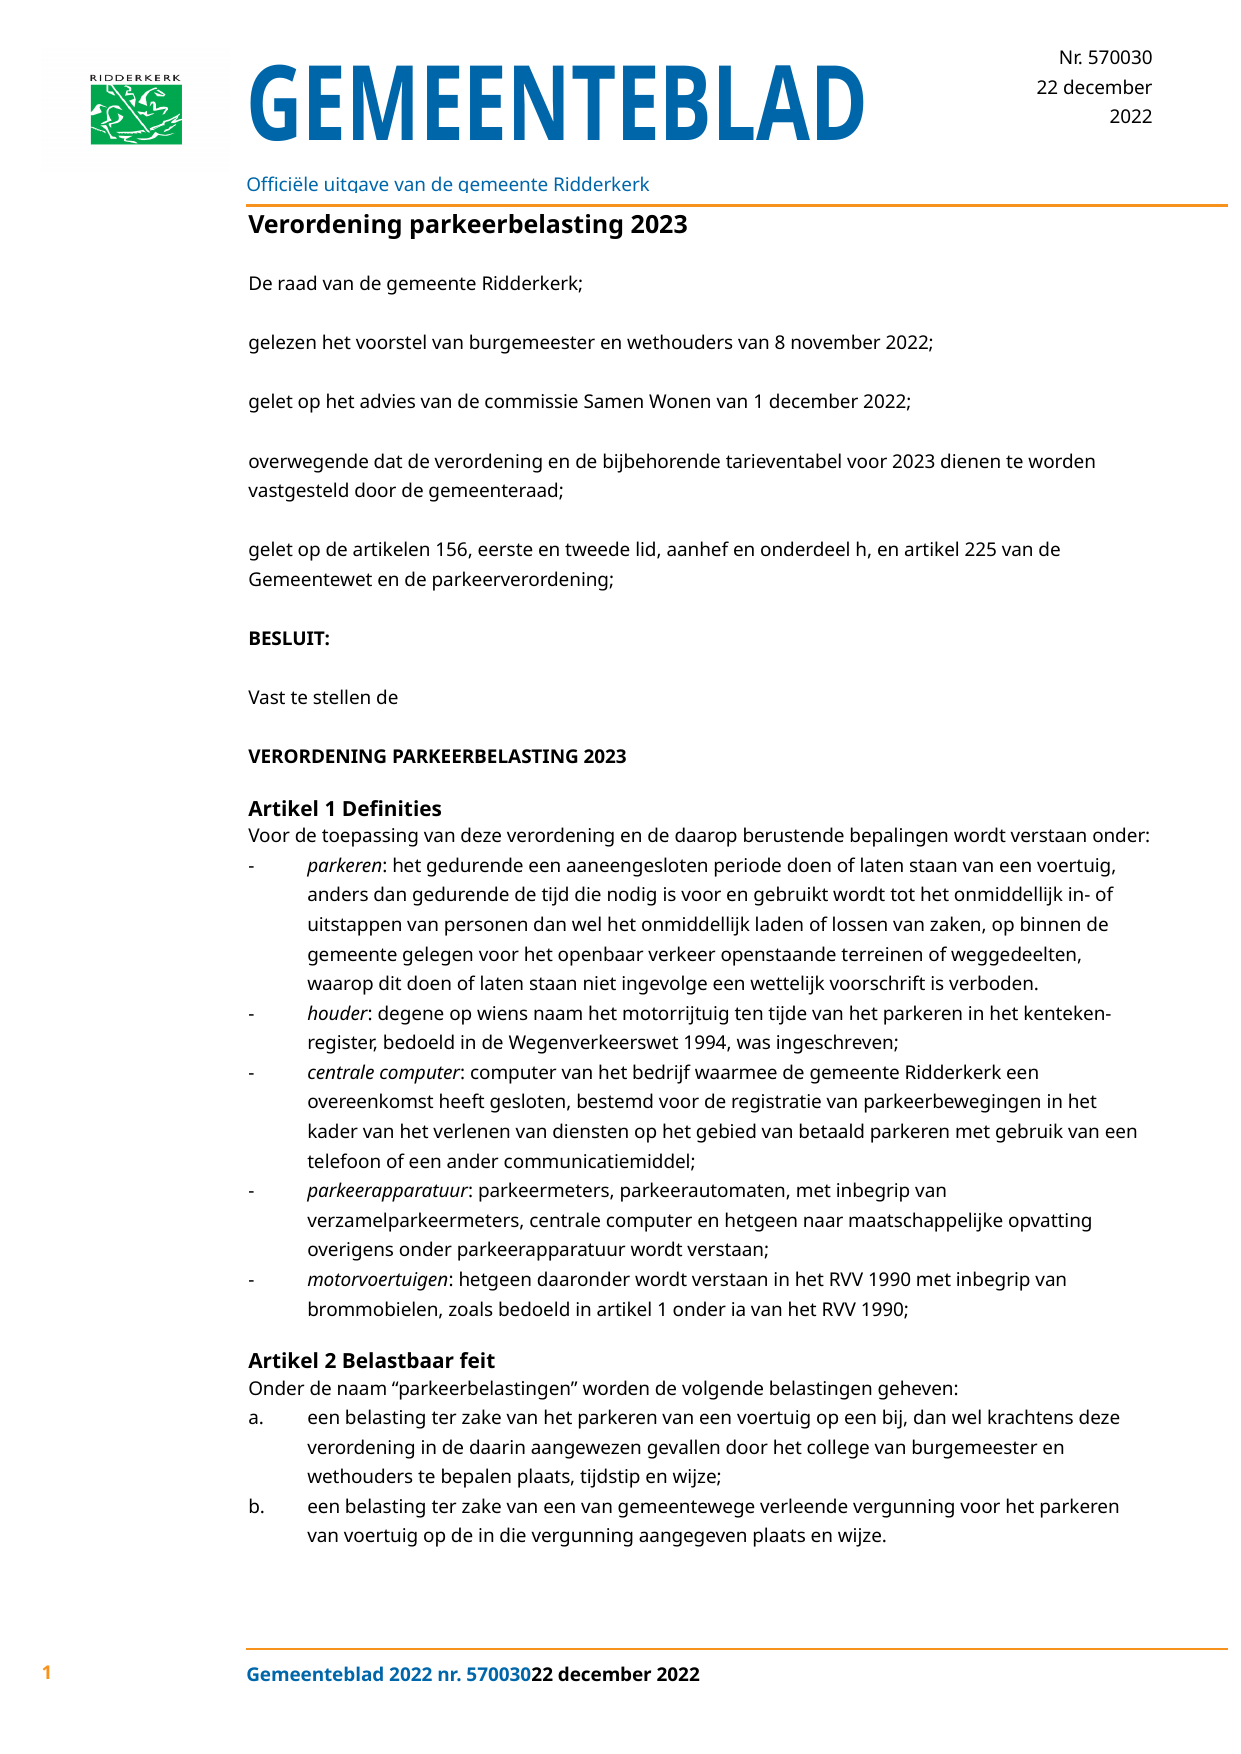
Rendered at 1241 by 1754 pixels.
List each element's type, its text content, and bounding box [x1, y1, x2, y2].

list centrale computer: computer van het bedrijf waarmee de gemeente Ridderkerk een overeenkomst heeft gesloten, bestemd voor de registratie van parkeerbewegingen in het kader van het verlenen van diensten op het gebied van betaald parkeren met gebruik van een telefoon of een ander communicatiemiddel; [248, 1059, 1152, 1174]
text VERORDENING PARKEERBELASTING 2023 [248, 744, 1152, 769]
list parkeerapparatuur: parkeermeters, parkeerautomaten, met inbegrip van verzamelparkeermeters, centrale computer en hetgeen naar maatschappelijke opvatting overigens onder parkeerapparatuur wordt verstaan; [248, 1177, 1152, 1262]
picture [41, 47, 231, 172]
text gelezen het voorstel van burgemeester en wethouders van 8 november 2022; [248, 329, 1152, 355]
text Artikel 1 Definities [248, 794, 1152, 822]
list een belasting ter zake van een van gemeentewege verleende vergunning voor het parkeren van voertuig op de in die vergunning aangegeven plaats en wijze. [248, 1493, 1152, 1548]
text Vast te stellen de [248, 684, 1152, 710]
text Voor de toepassing van deze verordening en de daarop berustende bepalingen wordt verstaan onder: [248, 822, 1152, 848]
text gelet op de artikelen 156, eerste en tweede lid, aanhef en onderdeel h, en artikel 225 van de Gemeentewet en de parkeerverordening; [248, 537, 1152, 592]
text gelet op het advies van de commissie Samen Wonen van 1 december 2022; [248, 389, 1152, 414]
list houder: degene op wiens naam het motorrijtuig ten tijde van het parkeren in het kenteken-register, bedoeld in de Wegenverkeerswet 1994, was ingeschreven; [248, 1000, 1152, 1055]
text overwegende dat de verordening en de bijbehorende tarieventabel voor 2023 dienen te worden vastgesteld door de gemeenteraad; [248, 448, 1152, 503]
list motorvoertuigen: hetgeen daaronder wordt verstaan in het RVV 1990 met inbegrip van brommobielen, zoals bedoeld in artikel 1 onder ia van het RVV 1990; [248, 1266, 1152, 1322]
text BESLUIT: [248, 625, 1152, 651]
text Artikel 2 Belastbaar feit [248, 1346, 1152, 1375]
list een belasting ter zake van het parkeren van een voertuig op een bij, dan wel krachtens deze verordening in de daarin aangewezen gevallen door het college van burgemeester en wethouders te bepalen plaats, tijdstip en wijze; [248, 1404, 1152, 1489]
text Onder de naam “parkeerbelastingen” worden de volgende belastingen geheven: [248, 1375, 1152, 1400]
text De raad van de gemeente Ridderkerk; [248, 270, 1152, 296]
text Verordening parkeerbelasting 2023 [248, 207, 1152, 241]
list parkeren: het gedurende een aaneengesloten periode doen of laten staan van een voertuig, anders dan gedurende de tijd die nodig is voor en gebruikt wordt tot het onmiddellijk in- of uitstappen van personen dan wel het onmiddellijk laden of lossen van zaken, op binnen de gemeente gelegen voor het openbaar verkeer openstaande terreinen of weggedeelten, waarop dit doen of laten staan niet ingevolge een wettelijk voorschrift is verboden. [248, 852, 1152, 996]
